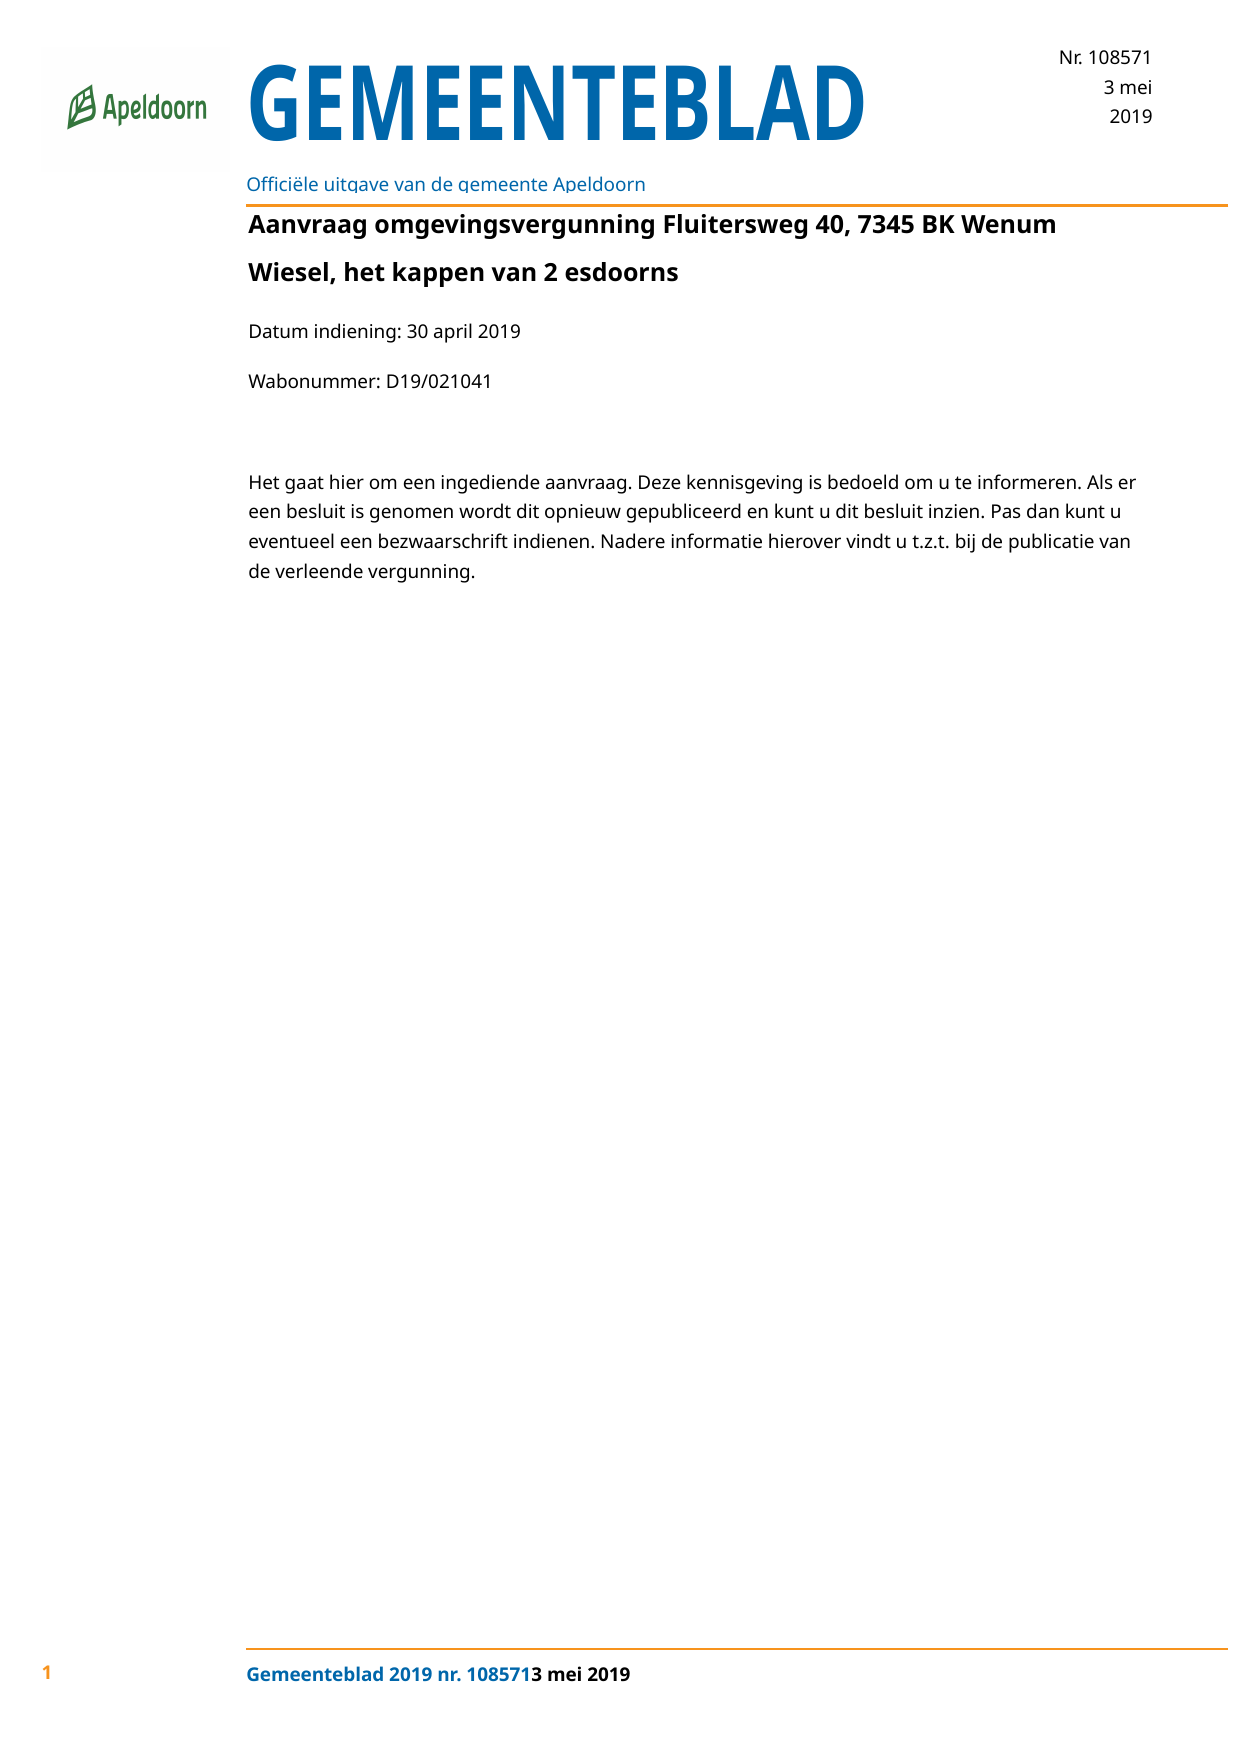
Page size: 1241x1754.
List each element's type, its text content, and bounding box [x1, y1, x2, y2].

picture [41, 47, 231, 172]
text Datum indiening: 30 april 2019 [248, 318, 1152, 344]
text Wabonummer: D19/021041 [248, 368, 1152, 394]
text Het gaat hier om een ingediende aanvraag. Deze kennisgeving is bedoeld om u te informeren. Als er een besluit is genomen wordt dit opnieuw gepubliceerd en kunt u dit besluit inzien. Pas dan kunt u eventueel een bezwaarschrift indienen. Nadere informatie hierover vindt u t.z.t. bij de publicatie van de verleende vergunning. [248, 469, 1152, 584]
text Aanvraag omgevingsvergunning Fluitersweg 40, 7345 BK Wenum Wiesel, het kappen van 2 esdoorns [248, 207, 1152, 288]
